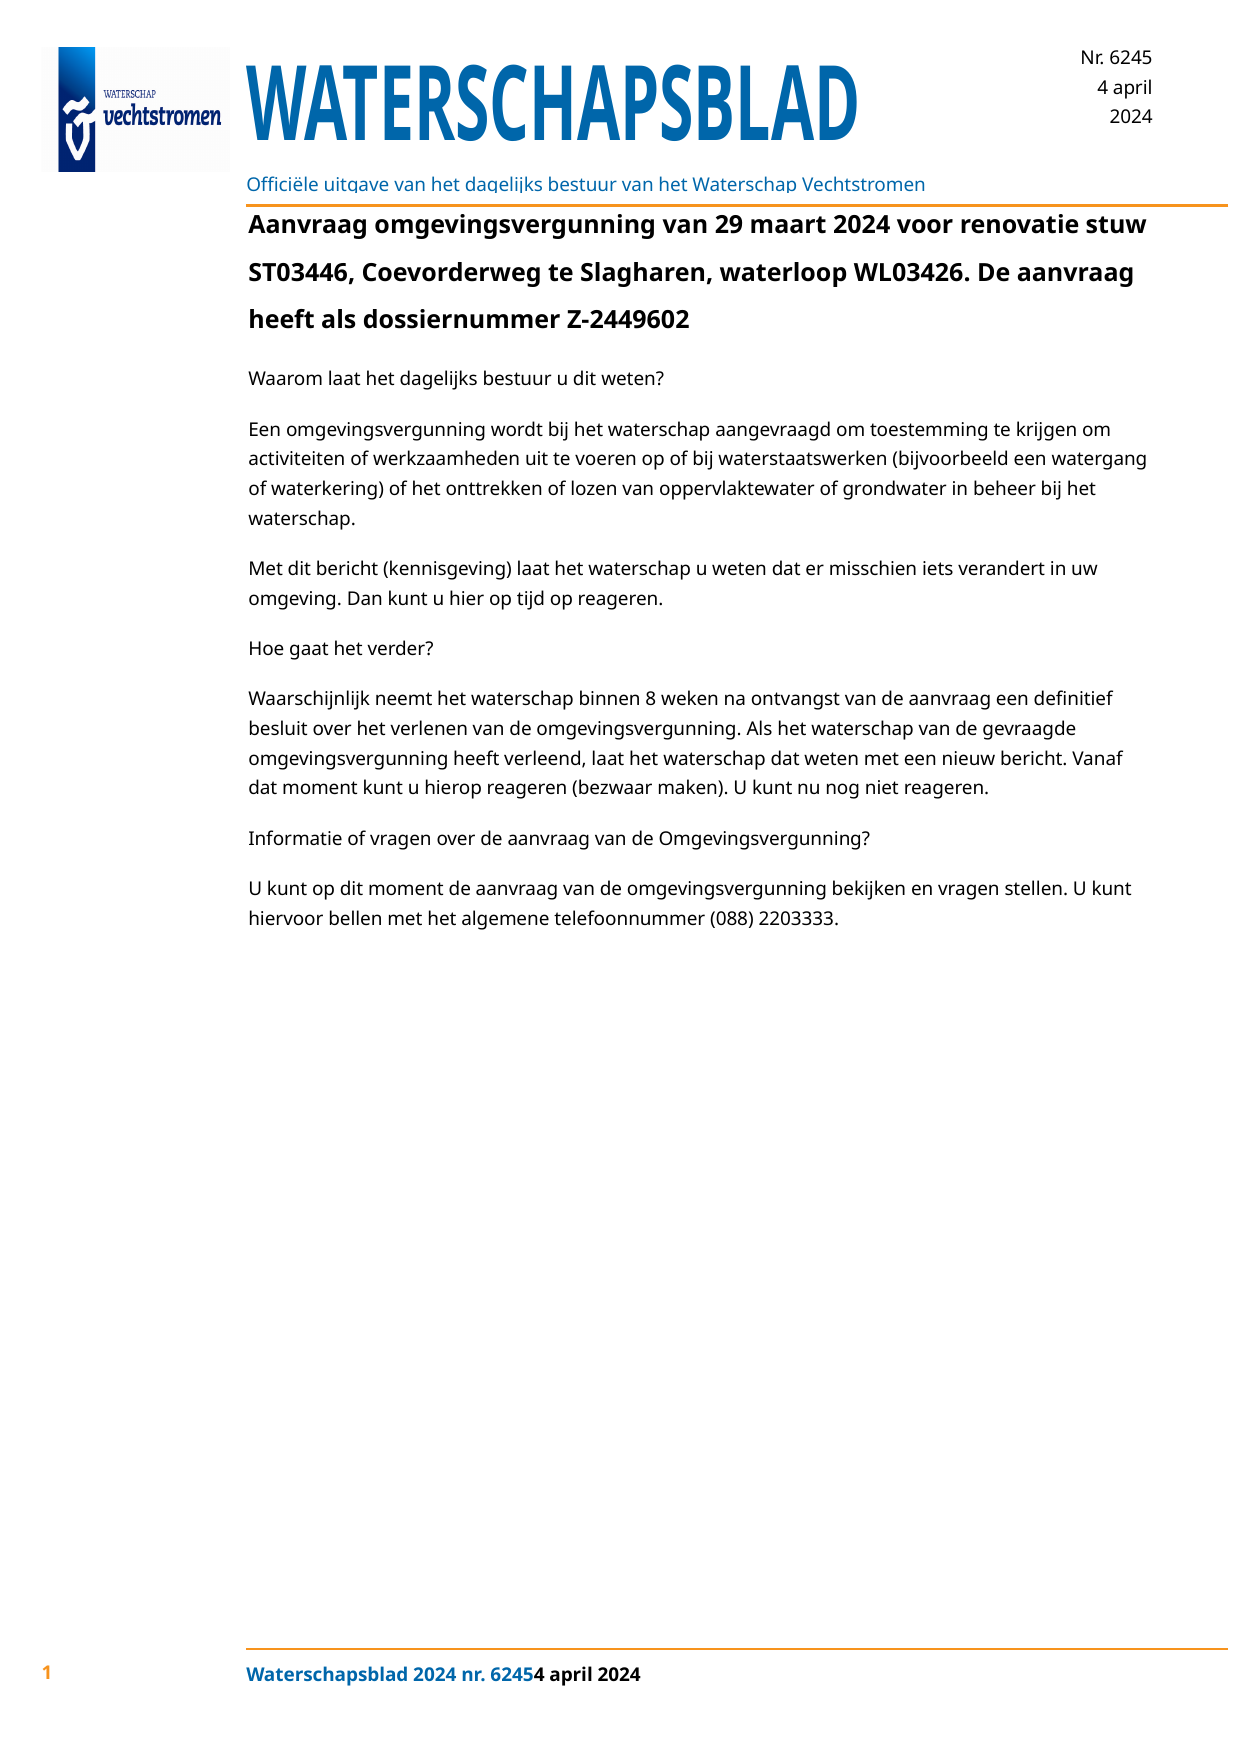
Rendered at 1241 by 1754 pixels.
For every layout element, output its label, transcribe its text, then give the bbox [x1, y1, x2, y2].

text Hoe gaat het verder? [248, 635, 1152, 661]
text U kunt op dit moment de aanvraag van de omgevingsvergunning bekijken en vragen stellen. U kunt hiervoor bellen met het algemene telefoonnummer (088) 2203333. [248, 875, 1152, 930]
text Waarschijnlijk neemt het waterschap binnen 8 weken na ontvangst van de aanvraag een definitief besluit over het verlenen van de omgevingsvergunning. Als het waterschap van de gevraagde omgevingsvergunning heeft verleend, laat het waterschap dat weten met een nieuw bericht. Vanaf dat moment kunt u hierop reageren (bezwaar maken). U kunt nu nog niet reageren. [248, 686, 1152, 800]
text Met dit bericht (kennisgeving) laat het waterschap u weten dat er misschien iets verandert in uw omgeving. Dan kunt u hier op tijd op reageren. [248, 555, 1152, 610]
text Een omgevingsvergunning wordt bij het waterschap aangevraagd om toestemming te krijgen om activiteiten of werkzaamheden uit te voeren op of bij waterstaatswerken (bijvoorbeeld een watergang of waterkering) of het onttrekken of lozen van oppervlaktewater of grondwater in beheer bij het waterschap. [248, 416, 1152, 530]
text Aanvraag omgevingsvergunning van 29 maart 2024 voor renovatie stuw ST03446, Coevorderweg te Slagharen, waterloop WL03426. De aanvraag heeft als dossiernummer Z-2449602 [248, 207, 1152, 336]
picture [41, 47, 231, 172]
text Waarom laat het dagelijks bestuur u dit weten? [248, 366, 1152, 391]
text Informatie of vragen over de aanvraag van de Omgevingsvergunning? [248, 825, 1152, 850]
